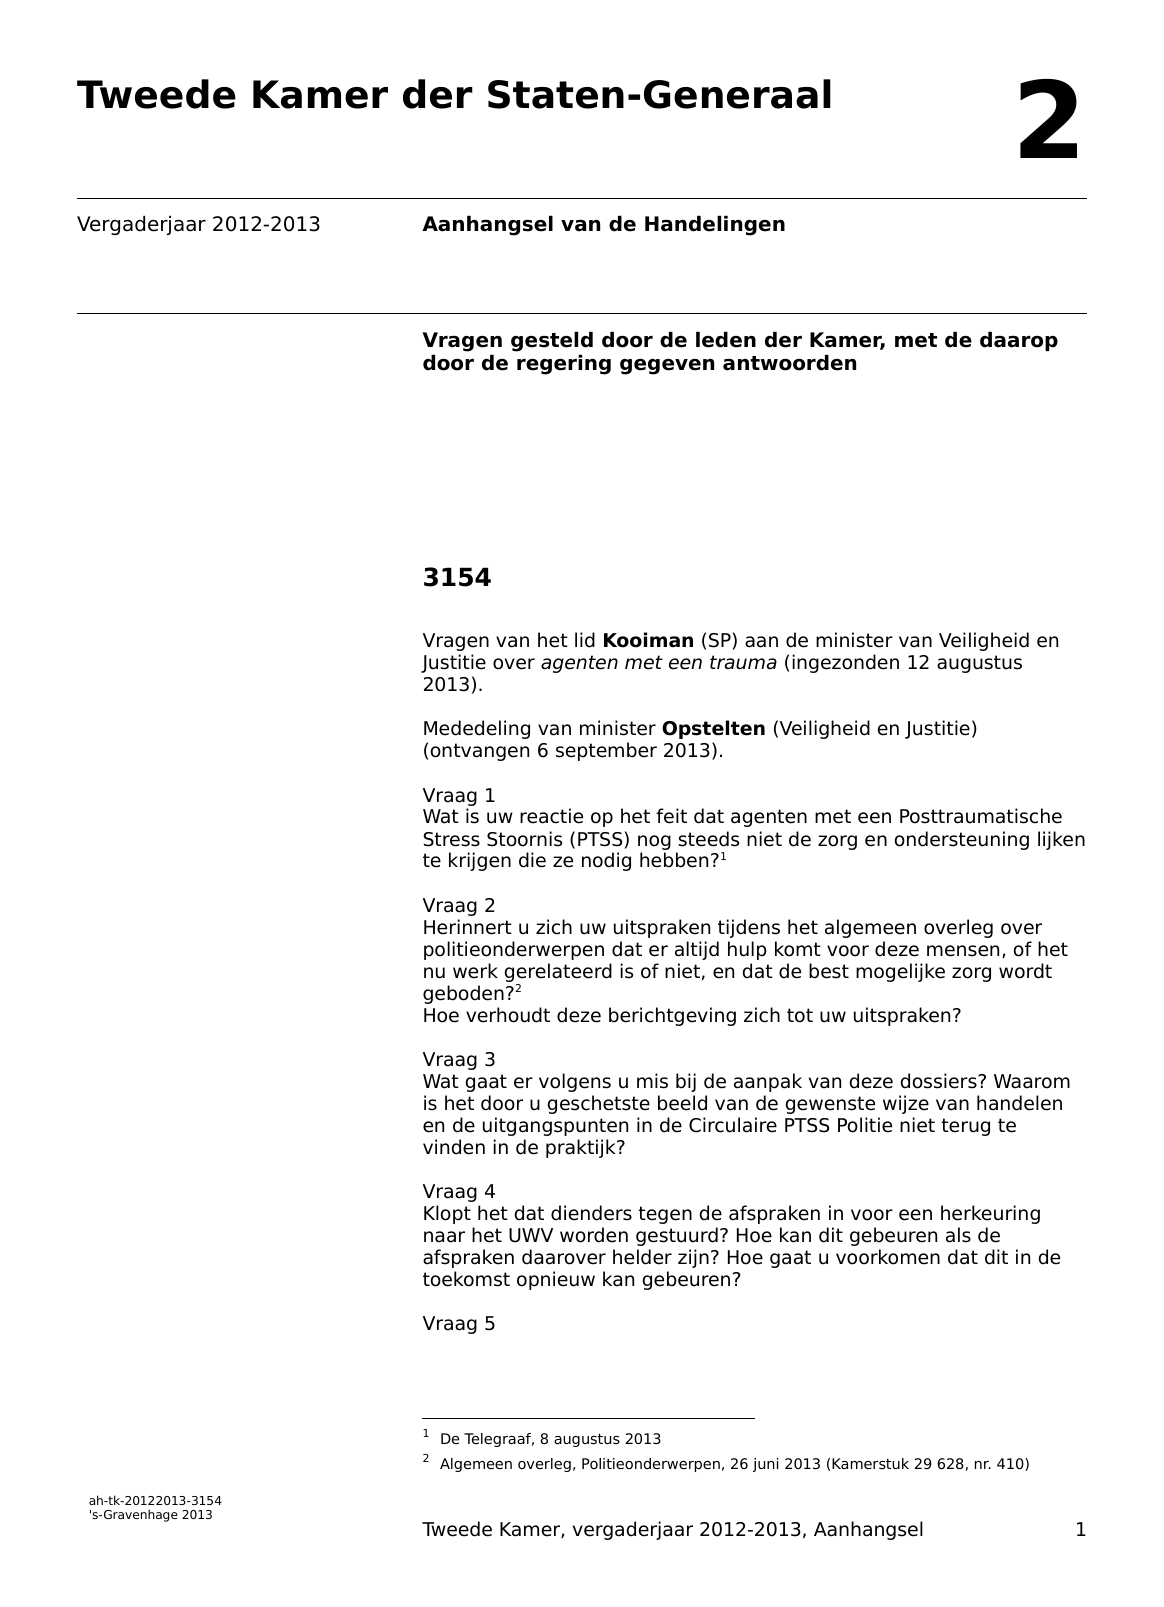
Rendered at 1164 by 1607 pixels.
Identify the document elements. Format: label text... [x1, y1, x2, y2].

text Vraag 3 [422, 1049, 1087, 1071]
table_header Tweede Kamer der Staten-Generaal [77, 59, 886, 198]
text Vragen van het lid Kooiman (SP) aan de minister van Veiligheid en Justitie over agenten met een trauma (ingezonden 12 augustus 2013). [422, 630, 1087, 696]
text Hoe verhoudt deze berichtgeving zich tot uw uitspraken? [422, 1004, 1087, 1026]
text Mededeling van minister Opstelten (Veiligheid en Justitie) (ontvangen 6 september 2013). [422, 718, 1087, 762]
text Vraag 1 [422, 784, 1087, 806]
text De Telegraaf, 8 augustus 2013 [422, 1427, 1087, 1449]
table_cell [77, 314, 422, 375]
text Wat gaat er volgens u mis bij de aanpak van deze dossiers? Waarom is het door u geschetste beeld van de gewenste wijze van handelen en de uitgangspunten in de Circulaire PTSS Politie niet terug te vinden in de praktijk? [422, 1071, 1087, 1158]
text Wat is uw reactie op het feit dat agenten met een Posttraumatische Stress Stoornis (PTSS) nog steeds niet de zorg en ondersteuning lijken te krijgen die ze nodig hebben? [422, 806, 1087, 872]
text Vraag 2 [422, 894, 1087, 917]
table_cell Vragen gesteld door de leden der Kamer, met de daarop door de regering gegeven antwoorden [422, 314, 1087, 375]
text Vraag 5 [422, 1313, 1087, 1335]
text 's-Gravenhage 2013 [88, 1508, 323, 1522]
text Herinnert u zich uw uitspraken tijdens het algemeen overleg over politieonderwerpen dat er altijd hulp komt voor deze mensen, of het nu werk gerelateerd is of niet, en dat de best mogelijke zorg wordt geboden? [422, 917, 1087, 1004]
table_cell Vergaderjaar 2012-2013 [77, 199, 422, 313]
text Algemeen overleg, Politieonderwerpen, 26 juni 2013 (Kamerstuk 29 628, nr. 410) [422, 1452, 1087, 1474]
table_header 2 [886, 59, 1087, 198]
text 3154 [422, 563, 1087, 592]
text Klopt het dat dienders tegen de afspraken in voor een herkeuring naar het UWV worden gestuurd? Hoe kan dit gebeuren als de afspraken daarover helder zijn? Hoe gaat u voorkomen dat dit in de toekomst opnieuw kan gebeuren? [422, 1203, 1087, 1291]
text Vraag 4 [422, 1181, 1087, 1203]
table_cell Aanhangsel van de Handelingen [422, 199, 1087, 313]
text ah-tk-20122013-3154 [88, 1494, 323, 1508]
